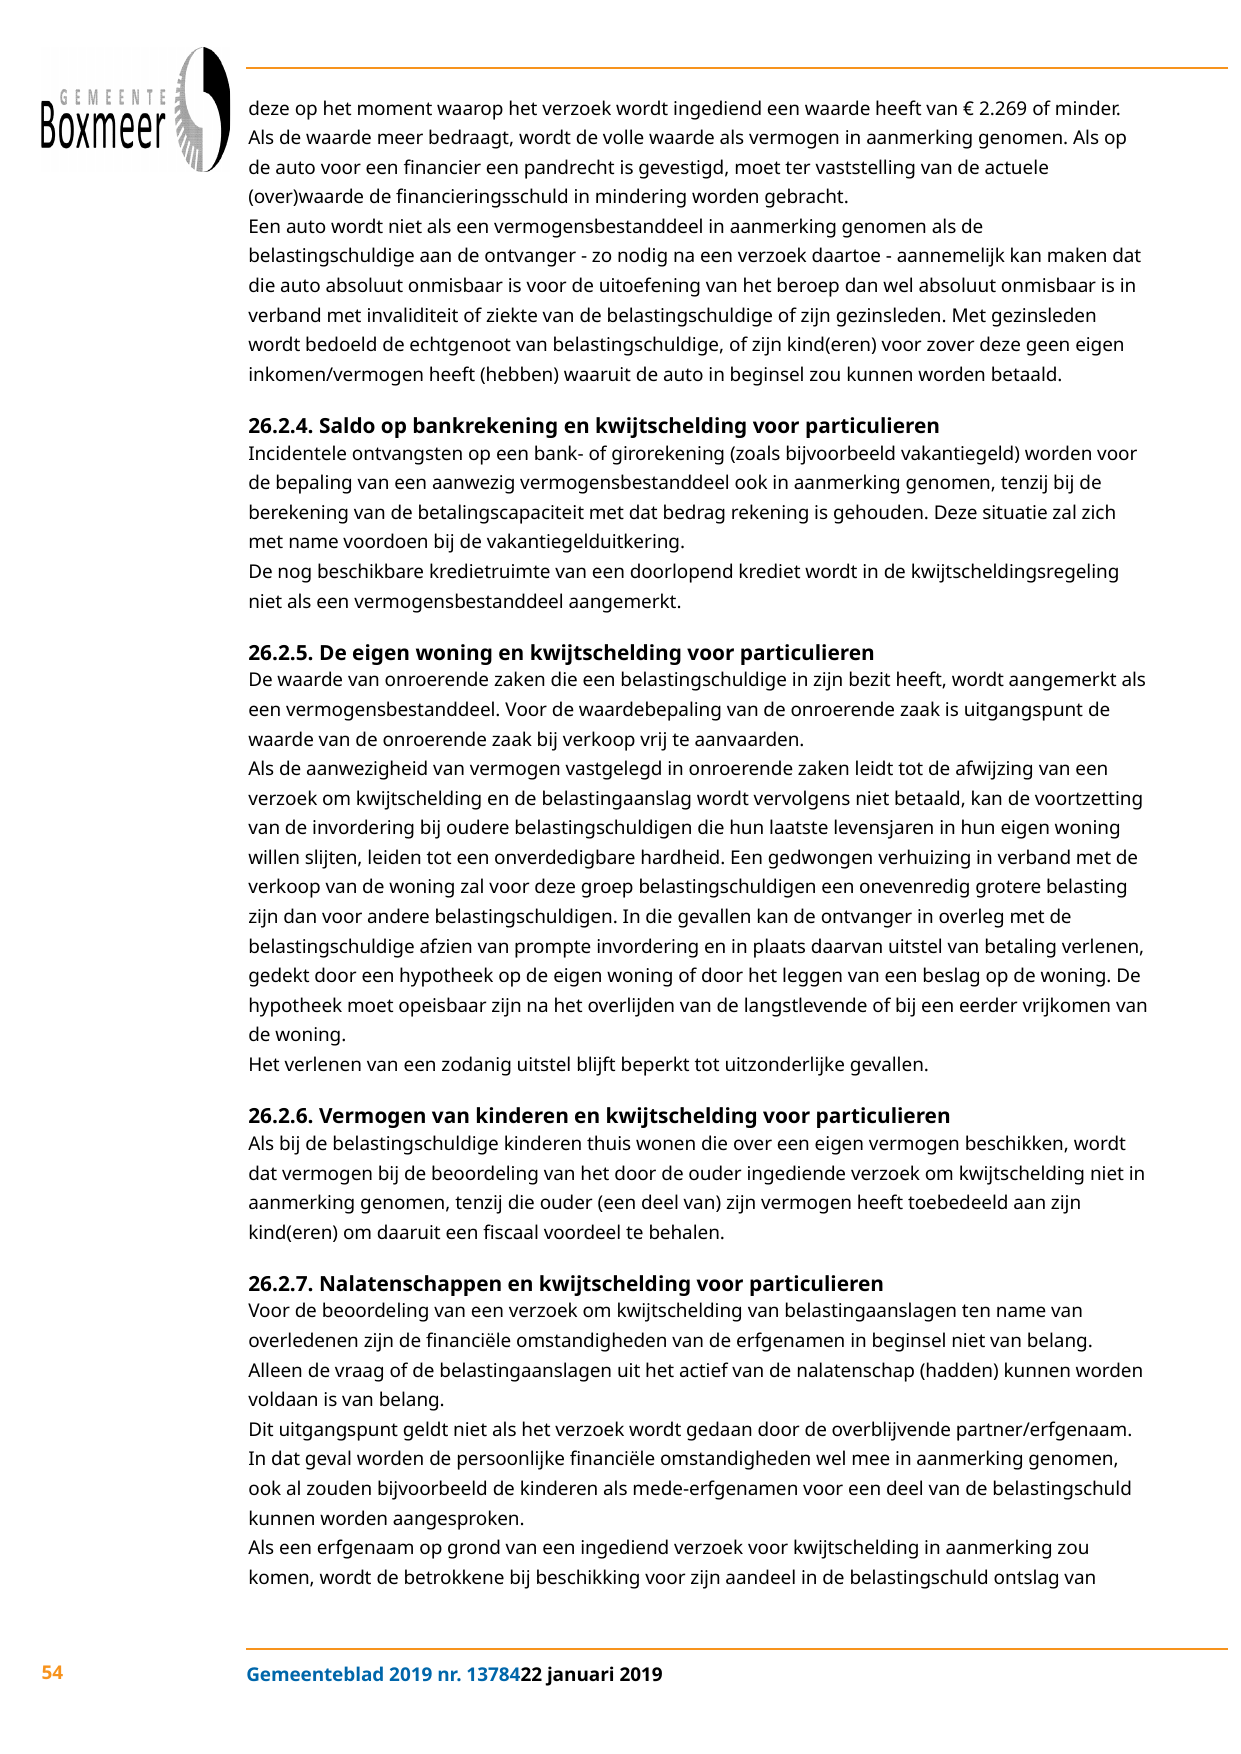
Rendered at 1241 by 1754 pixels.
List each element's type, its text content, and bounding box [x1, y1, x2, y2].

text Het verlenen van een zodanig uitstel blijft beperkt tot uitzonderlijke gevallen. [248, 1051, 1152, 1077]
text 26.2.6. Vermogen van kinderen en kwijtschelding voor particulieren [248, 1102, 1152, 1130]
text Een auto wordt niet als een vermogensbestanddeel in aanmerking genomen als de belastingschuldige aan de ontvanger - zo nodig na een verzoek daartoe - aannemelijk kan maken dat die auto absoluut onmisbaar is voor de uitoefening van het beroep dan wel absoluut onmisbaar is in verband met invaliditeit of ziekte van de belastingschuldige of zijn gezinsleden. Met gezinsleden wordt bedoeld de echtgenoot van belastingschuldige, of zijn kind(eren) voor zover deze geen eigen inkomen/vermogen heeft (hebben) waaruit de auto in beginsel zou kunnen worden betaald. [248, 213, 1152, 387]
text Incidentele ontvangsten op een bank- of girorekening (zoals bijvoorbeeld vakantiegeld) worden voor de bepaling van een aanwezig vermogensbestanddeel ook in aanmerking genomen, tenzij bij de berekening van de betalingscapaciteit met dat bedrag rekening is gehouden. Deze situatie zal zich met name voordoen bij de vakantiegelduitkering. [248, 440, 1152, 554]
text Dit uitgangspunt geldt niet als het verzoek wordt gedaan door de overblijvende partner/erfgenaam. In dat geval worden de persoonlijke financiële omstandigheden wel mee in aanmerking genomen, ook al zouden bijvoorbeeld de kinderen als mede-erfgenamen voor een deel van de belastingschuld kunnen worden aangesproken. [248, 1416, 1152, 1531]
text Als bij de belastingschuldige kinderen thuis wonen die over een eigen vermogen beschikken, wordt dat vermogen bij de beoordeling van het door de ouder ingediende verzoek om kwijtschelding niet in aanmerking genomen, tenzij die ouder (een deel van) zijn vermogen heeft toebedeeld aan zijn kind(eren) om daaruit een fiscaal voordeel te behalen. [248, 1130, 1152, 1244]
text 26.2.5. De eigen woning en kwijtschelding voor particulieren [248, 638, 1152, 667]
text deze op het moment waarop het verzoek wordt ingediend een waarde heeft van € 2.269 of minder. Als de waarde meer bedraagt, wordt de volle waarde als vermogen in aanmerking genomen. Als op de auto voor een financier een pandrecht is gevestigd, moet ter vaststelling van de actuele (over)waarde de financieringsschuld in mindering worden gebracht. [248, 95, 1152, 209]
text Als een erfgenaam op grond van een ingediend verzoek voor kwijtschelding in aanmerking zou komen, wordt de betrokkene bij beschikking voor zijn aandeel in de belastingschuld ontslag van [248, 1534, 1152, 1590]
text De waarde van onroerende zaken die een belastingschuldige in zijn bezit heeft, wordt aangemerkt als een vermogensbestanddeel. Voor de waardebepaling van de onroerende zaak is uitgangspunt de waarde van de onroerende zaak bij verkoop vrij te aanvaarden. [248, 667, 1152, 752]
text 26.2.7. Nalatenschappen en kwijtschelding voor particulieren [248, 1269, 1152, 1298]
text 26.2.4. Saldo op bankrekening en kwijtschelding voor particulieren [248, 411, 1152, 440]
text De nog beschikbare kredietruimte van een doorlopend krediet wordt in de kwijtscheldingsregeling niet als een vermogensbestanddeel aangemerkt. [248, 558, 1152, 613]
text Als de aanwezigheid van vermogen vastgelegd in onroerende zaken leidt tot de afwijzing van een verzoek om kwijtschelding en de belastingaanslag wordt vervolgens niet betaald, kan de voortzetting van de invordering bij oudere belastingschuldigen die hun laatste levensjaren in hun eigen woning willen slijten, leiden tot een onverdedigbare hardheid. Een gedwongen verhuizing in verband met de verkoop van de woning zal voor deze groep belastingschuldigen een onevenredig grotere belasting zijn dan voor andere belastingschuldigen. In die gevallen kan de ontvanger in overleg met de belastingschuldige afzien van prompte invordering en in plaats daarvan uitstel van betaling verlenen, gedekt door een hypotheek op de eigen woning of door het leggen van een beslag op de woning. De hypotheek moet opeisbaar zijn na het overlijden van de langstlevende of bij een eerder vrijkomen van de woning. [248, 755, 1152, 1047]
picture [41, 47, 231, 172]
text Voor de beoordeling van een verzoek om kwijtschelding van belastingaanslagen ten name van overledenen zijn de financiële omstandigheden van de erfgenamen in beginsel niet van belang. Alleen de vraag of de belastingaanslagen uit het actief van de nalatenschap (hadden) kunnen worden voldaan is van belang. [248, 1298, 1152, 1412]
